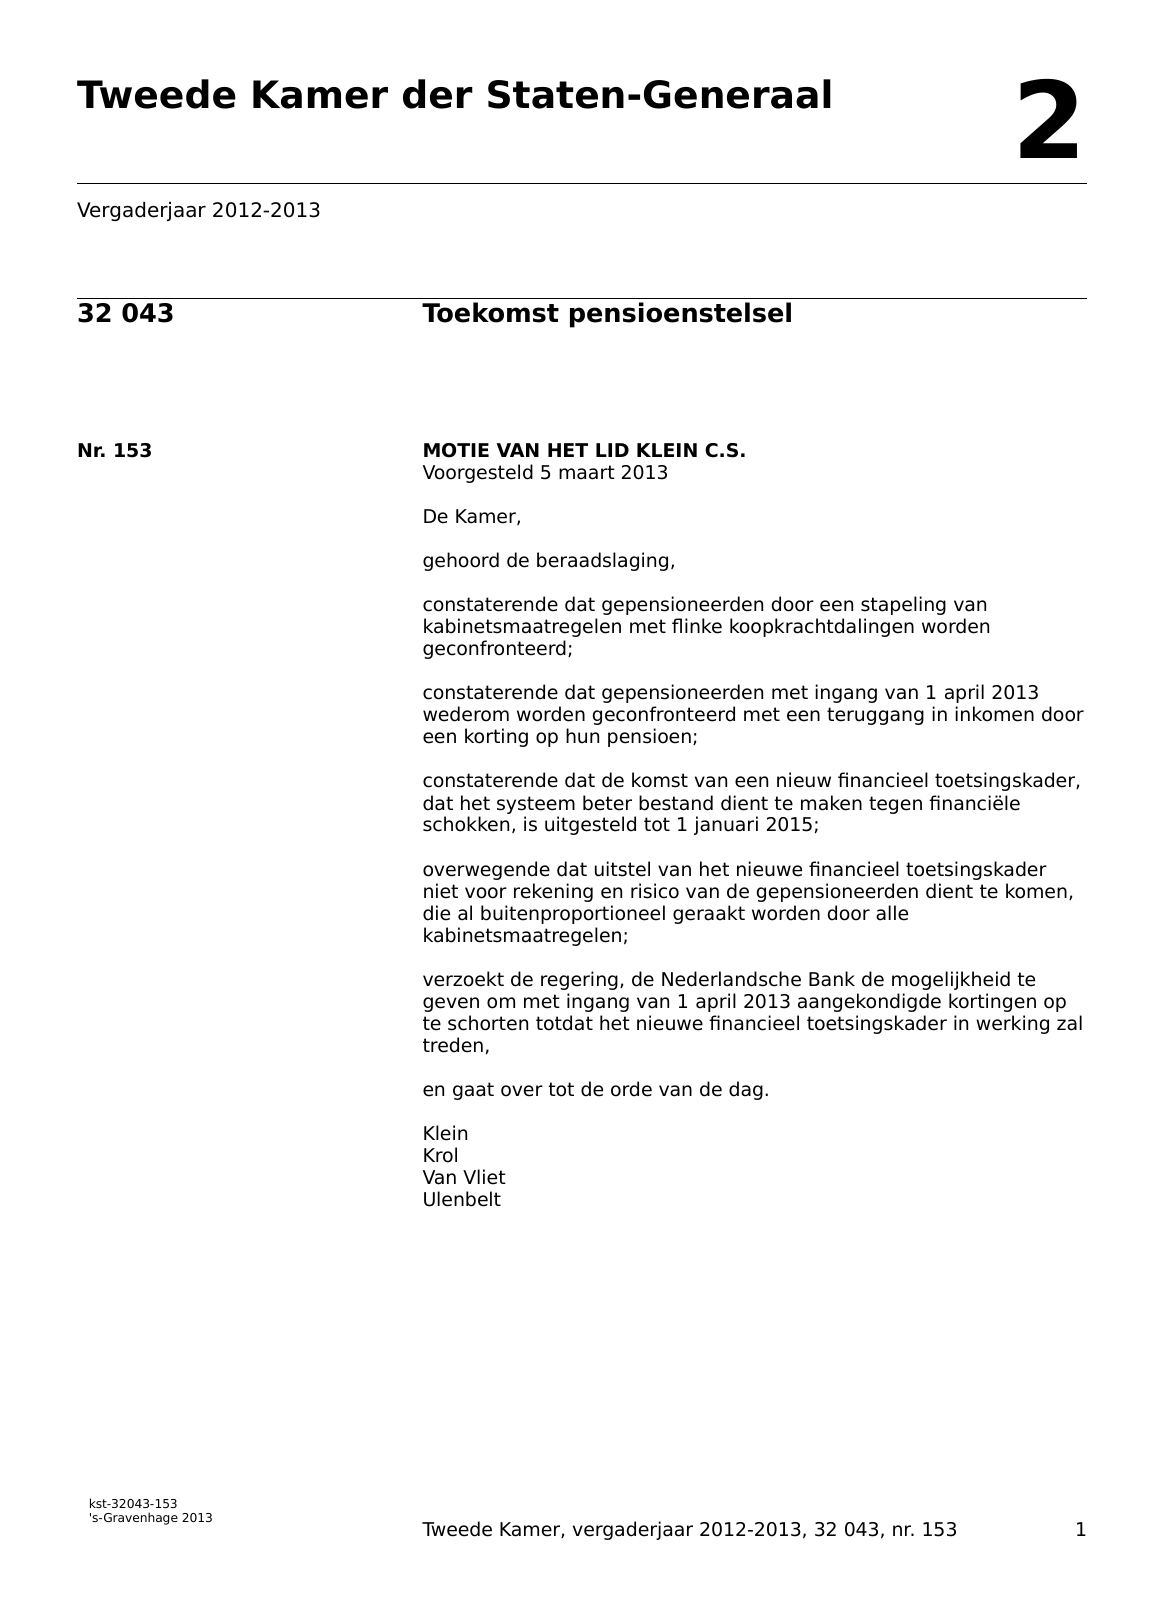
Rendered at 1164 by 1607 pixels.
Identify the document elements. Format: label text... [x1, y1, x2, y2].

text gehoord de beraadslaging, [422, 550, 1087, 572]
text De Kamer, [422, 506, 1087, 528]
subtitle Nr. 153 MOTIE VAN HET LID KLEIN C.S. [77, 440, 1087, 462]
text Krol [422, 1145, 1087, 1167]
text overwegende dat uitstel van het nieuwe financieel toetsingskader niet voor rekening en risico van de gepensioneerden dient te komen, die al buitenproportioneel geraakt worden door alle kabinetsmaatregelen; [422, 858, 1087, 946]
text kst-32043-153 [88, 1497, 323, 1511]
table_cell Vergaderjaar 2012-2013 [77, 184, 1087, 298]
text Ulenbelt [422, 1189, 1087, 1211]
text Van Vliet [422, 1167, 1087, 1189]
text Klein [422, 1123, 1087, 1145]
text Voorgesteld 5 maart 2013 [422, 462, 1087, 484]
text en gaat over tot de orde van de dag. [422, 1079, 1087, 1101]
table_header Tweede Kamer der Staten-Generaal [77, 59, 886, 183]
text verzoekt de regering, de Nederlandsche Bank de mogelijkheid te geven om met ingang van 1 april 2013 aangekondigde kortingen op te schorten totdat het nieuwe financieel toetsingskader in werking zal treden, [422, 969, 1087, 1057]
text 's-Gravenhage 2013 [88, 1511, 323, 1525]
text constaterende dat de komst van een nieuw financieel toetsingskader, dat het systeem beter bestand dient te maken tegen financiële schokken, is uitgesteld tot 1 januari 2015; [422, 770, 1087, 836]
subtitle 32 043 Toekomst pensioenstelsel [77, 299, 1087, 329]
text constaterende dat gepensioneerden door een stapeling van kabinetsmaatregelen met flinke koopkrachtdalingen worden geconfronteerd; [422, 594, 1087, 660]
table_header 2 [886, 59, 1087, 183]
text constaterende dat gepensioneerden met ingang van 1 april 2013 wederom worden geconfronteerd met een teruggang in inkomen door een korting op hun pensioen; [422, 682, 1087, 748]
